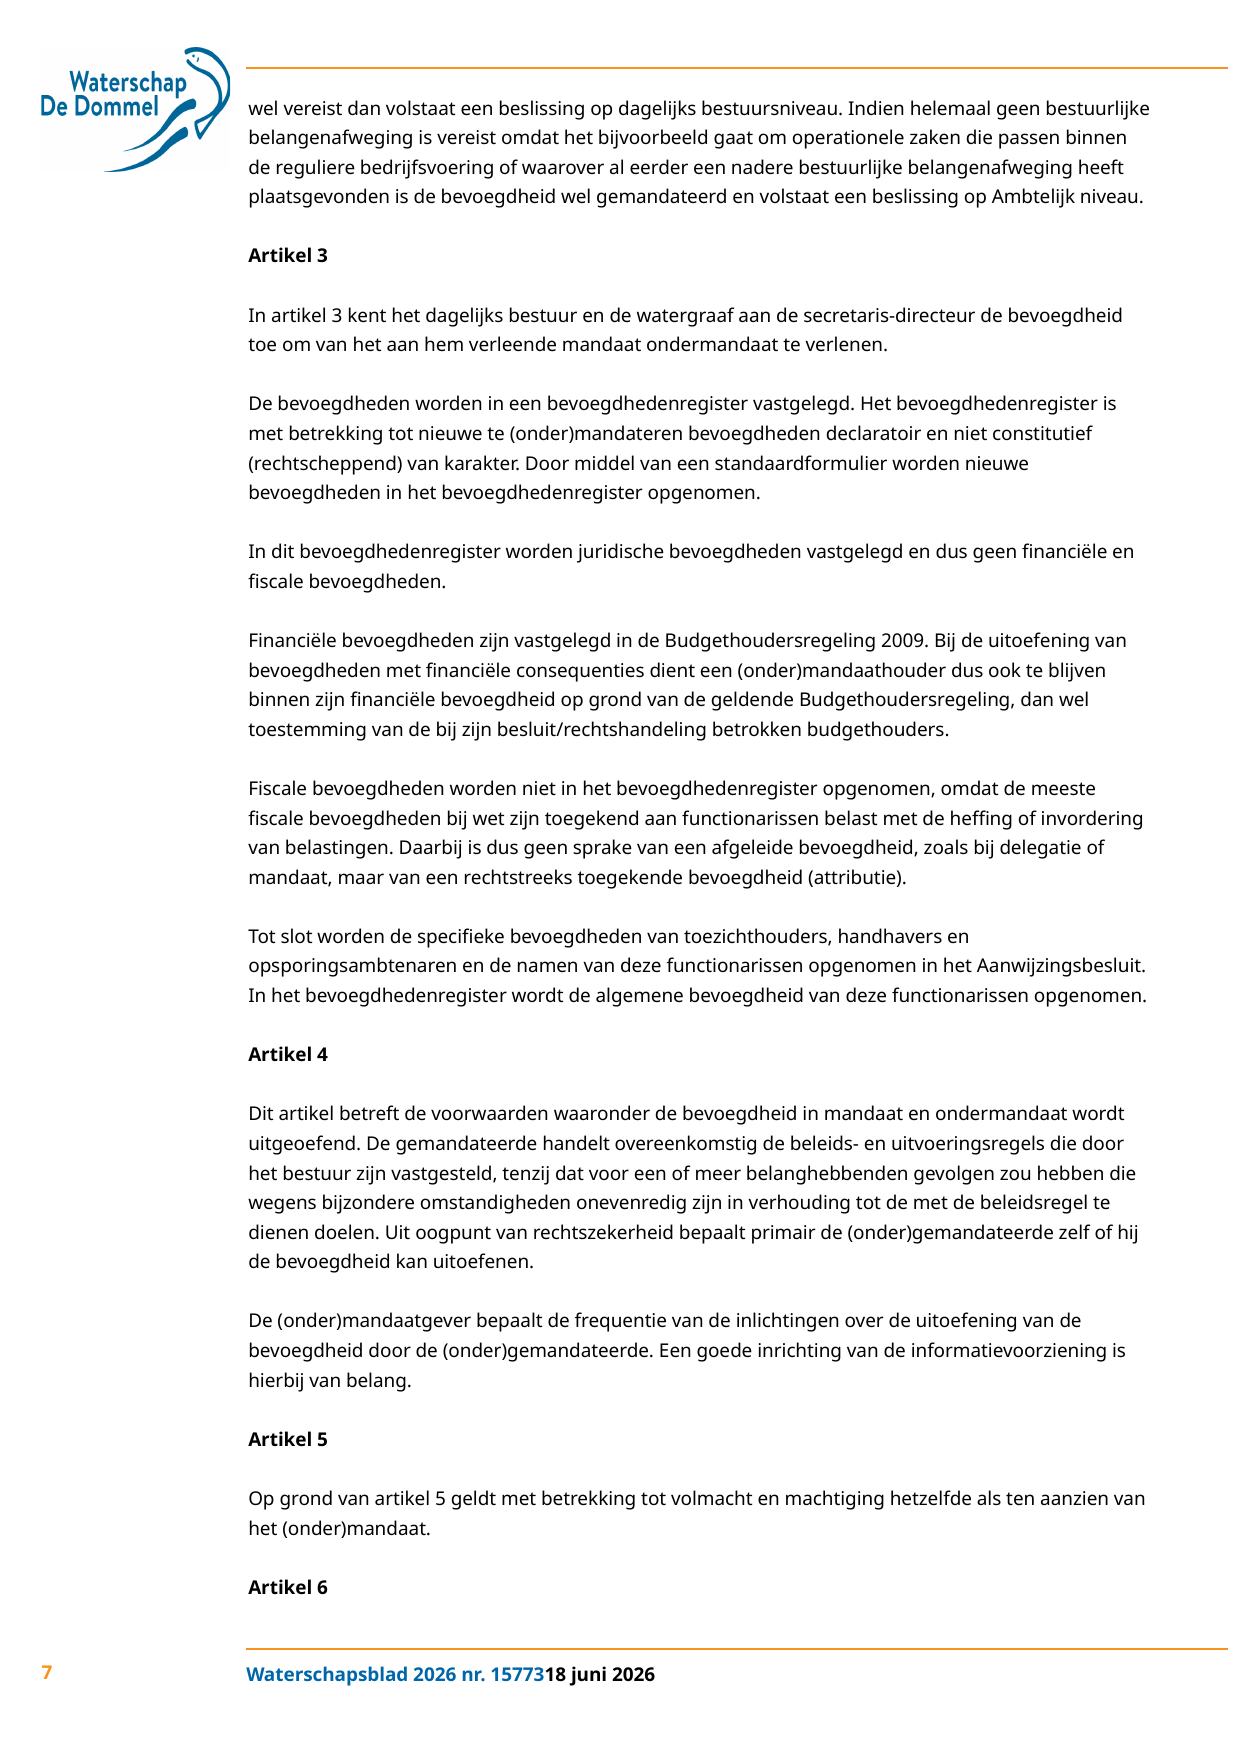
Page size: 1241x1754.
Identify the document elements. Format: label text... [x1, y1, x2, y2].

text Financiële bevoegdheden zijn vastgelegd in de Budgethoudersregeling 2009. Bij de uitoefening van bevoegdheden met financiële consequenties dient een (onder)mandaathouder dus ook te blijven binnen zijn financiële bevoegdheid op grond van de geldende Budgethoudersregeling, dan wel toestemming van de bij zijn besluit/rechtshandeling betrokken budgethouders. [248, 627, 1152, 742]
text Artikel 3 [248, 243, 1152, 268]
picture [45, 99, 51, 111]
text wel vereist dan volstaat een beslissing op dagelijks bestuursniveau. Indien helemaal geen bestuurlijke belangenafweging is vereist omdat het bijvoorbeeld gaat om operationele zaken die passen binnen de reguliere bedrijfsvoering of waarover al eerder een nadere bestuurlijke belangenafweging heeft plaatsgevonden is de bevoegdheid wel gemandateerd en volstaat een beslissing op Ambtelijk niveau. [248, 95, 1152, 209]
text Artikel 6 [248, 1574, 1152, 1600]
picture [204, 47, 231, 76]
text Artikel 4 [248, 1041, 1152, 1067]
picture [41, 47, 231, 172]
text In dit bevoegdhedenregister worden juridische bevoegdheden vastgelegd en dus geen financiële en fiscale bevoegdheden. [248, 538, 1152, 594]
text Fiscale bevoegdheden worden niet in het bevoegdhedenregister opgenomen, omdat de meeste fiscale bevoegdheden bij wet zijn toegekend aan functionarissen belast met de heffing of invordering van belastingen. Daarbij is dus geen sprake van een afgeleide bevoegdheid, zoals bij delegatie of mandaat, maar van een rechtstreeks toegekende bevoegdheid (attributie). [248, 775, 1152, 890]
text In artikel 3 kent het dagelijks bestuur en de watergraaf aan de secretaris-directeur de bevoegdheid toe om van het aan hem verleende mandaat ondermandaat te verlenen. [248, 302, 1152, 357]
text De bevoegdheden worden in een bevoegdhedenregister vastgelegd. Het bevoegdhedenregister is met betrekking tot nieuwe te (onder)mandateren bevoegdheden declaratoir en niet constitutief (rechtscheppend) van karakter. Door middel van een standaardformulier worden nieuwe bevoegdheden in het bevoegdhedenregister opgenomen. [248, 391, 1152, 505]
text Op grond van artikel 5 geldt met betrekking tot volmacht en machtiging hetzelfde als ten aanzien van het (onder)mandaat. [248, 1485, 1152, 1541]
text Tot slot worden de specifieke bevoegdheden van toezichthouders, handhavers en opsporingsambtenaren en de namen van deze functionarissen opgenomen in het Aanwijzingsbesluit. In het bevoegdhedenregister wordt de algemene bevoegdheid van deze functionarissen opgenomen. [248, 923, 1152, 1008]
text De (onder)mandaatgever bepaalt de frequentie van de inlichtingen over de uitoefening van de bevoegdheid door de (onder)gemandateerde. Een goede inrichting van de informatievoorziening is hierbij van belang. [248, 1308, 1152, 1393]
picture [198, 118, 210, 131]
text Artikel 5 [248, 1426, 1152, 1452]
text Dit artikel betreft de voorwaarden waaronder de bevoegdheid in mandaat en ondermandaat wordt uitgeoefend. De gemandateerde handelt overeenkomstig de beleids- en uitvoeringsregels die door het bestuur zijn vastgesteld, tenzij dat voor een of meer belanghebbenden gevolgen zou hebben die wegens bijzondere omstandigheden onevenredig zijn in verhouding tot de met de beleidsregel te dienen doelen. Uit oogpunt van rechtszekerheid bepaalt primair de (onder)gemandateerde zelf of hij de bevoegdheid kan uitoefenen. [248, 1101, 1152, 1274]
